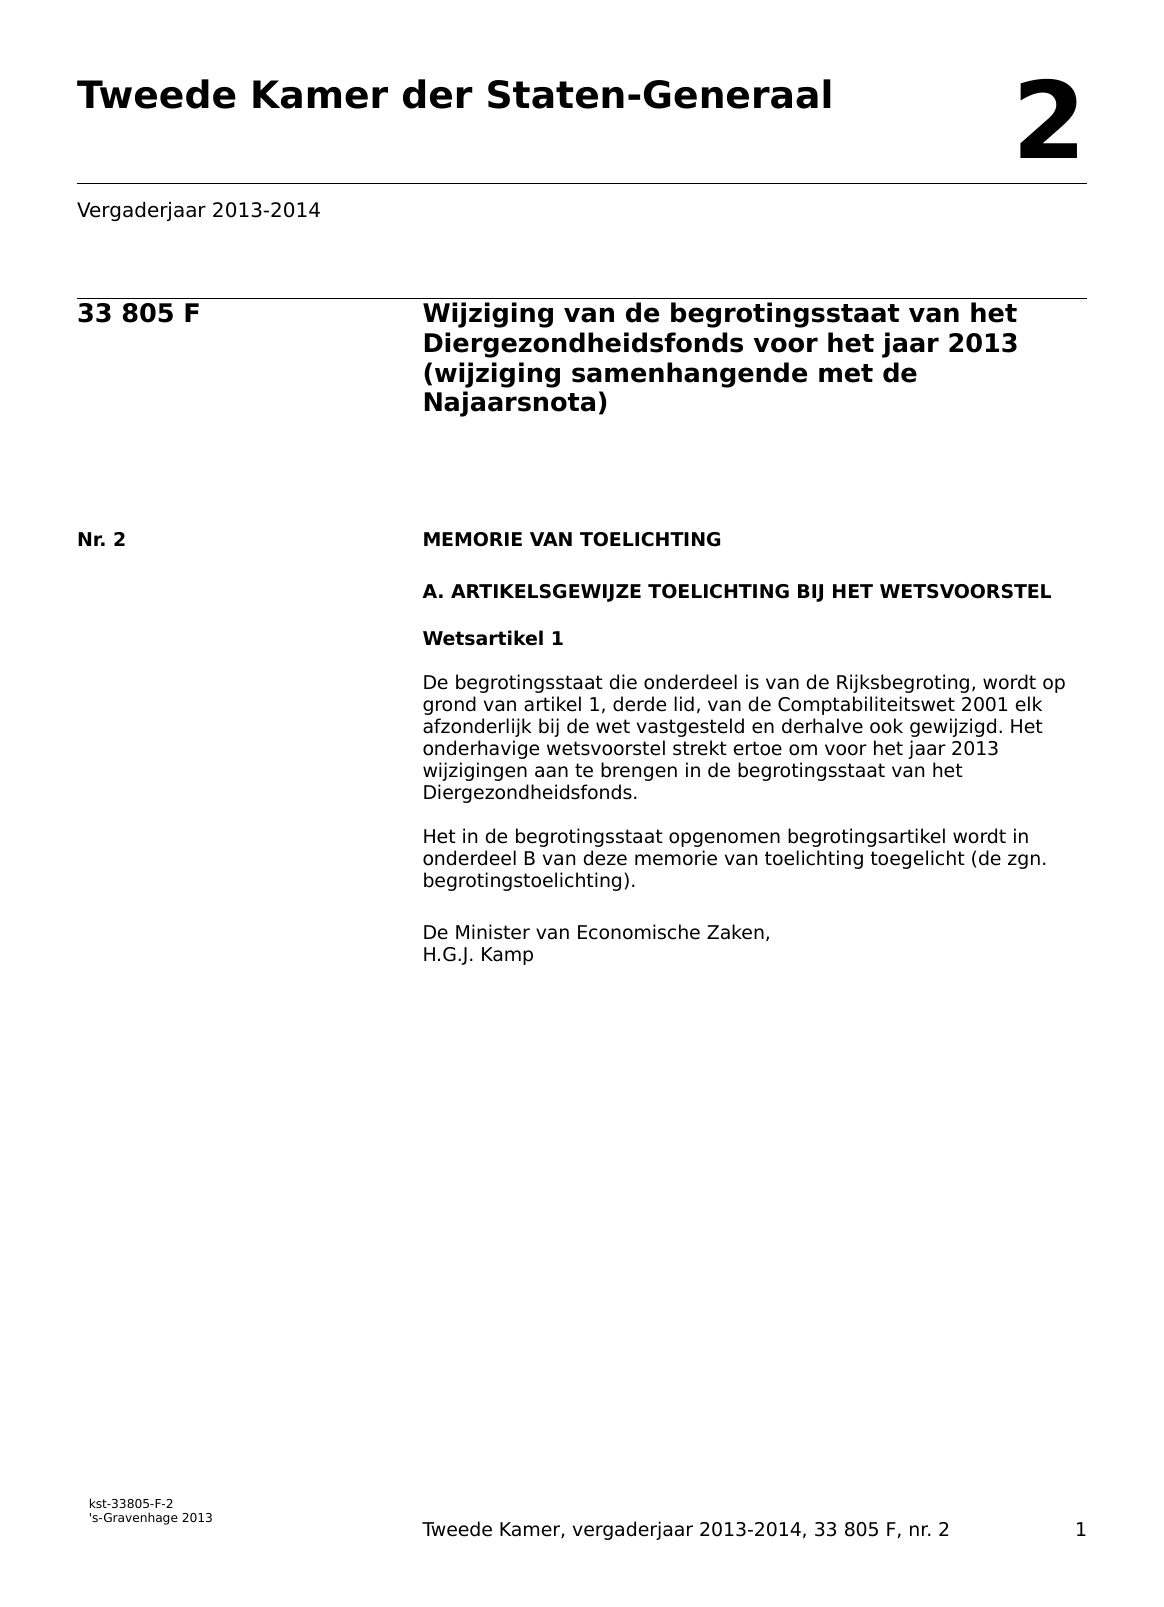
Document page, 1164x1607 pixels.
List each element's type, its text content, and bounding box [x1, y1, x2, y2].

text 's-Gravenhage 2013 [88, 1511, 323, 1525]
subtitle Nr. 2 MEMORIE VAN TOELICHTING [77, 529, 1087, 551]
subtitle Wetsartikel 1 [422, 628, 1087, 650]
subtitle A. ARTIKELSGEWIJZE TOELICHTING BIJ HET WETSVOORSTEL [422, 581, 1087, 603]
table_header 2 [886, 59, 1087, 183]
table_header Tweede Kamer der Staten-Generaal [77, 59, 886, 183]
text De Minister van Economische Zaken, H.G.J. Kamp [422, 922, 1087, 966]
text De begrotingsstaat die onderdeel is van de Rijksbegroting, wordt op grond van artikel 1, derde lid, van de Comptabiliteitswet 2001 elk afzonderlijk bij de wet vastgesteld en derhalve ook gewijzigd. Het onderhavige wetsvoorstel strekt ertoe om voor het jaar 2013 wijzigingen aan te brengen in de begrotingsstaat van het Diergezondheidsfonds. [422, 672, 1087, 804]
subtitle 33 805 F Wijziging van de begrotingsstaat van het Diergezondheidsfonds voor het jaar 2013 (wijziging samenhangende met de Najaarsnota) [77, 299, 1087, 418]
text kst-33805-F-2 [88, 1497, 323, 1511]
text Het in de begrotingsstaat opgenomen begrotingsartikel wordt in onderdeel B van deze memorie van toelichting toegelicht (de zgn. begrotingstoelichting). [422, 826, 1087, 892]
table_cell Vergaderjaar 2013-2014 [77, 184, 1087, 298]
